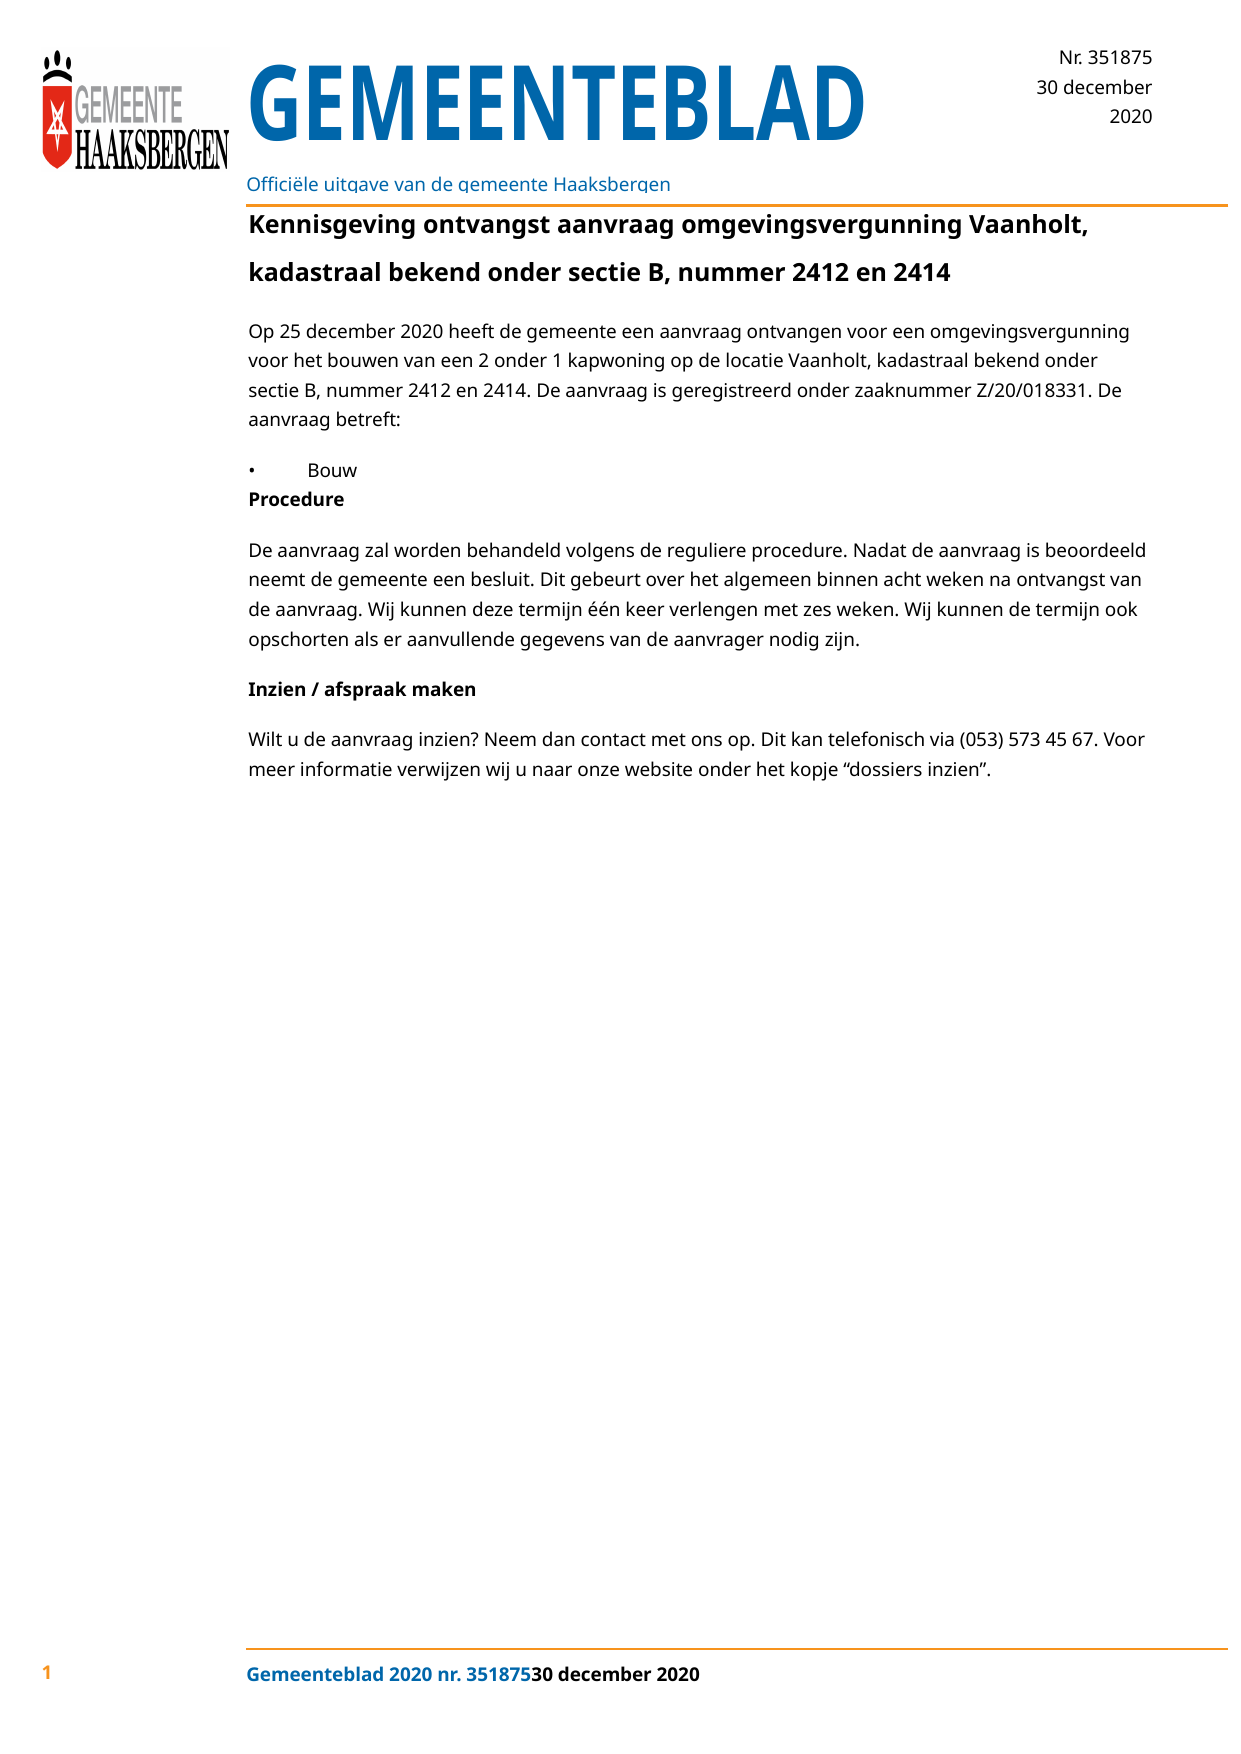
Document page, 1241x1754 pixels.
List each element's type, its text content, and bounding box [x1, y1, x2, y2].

text Op 25 december 2020 heeft de gemeente een aanvraag ontvangen voor een omgevingsvergunning voor het bouwen van een 2 onder 1 kapwoning op de locatie Vaanholt, kadastraal bekend onder sectie B, nummer 2412 en 2414. De aanvraag is geregistreerd onder zaaknummer Z/20/018331. De aanvraag betreft: [248, 318, 1152, 432]
list Bouw [248, 457, 1152, 483]
text Kennisgeving ontvangst aanvraag omgevingsvergunning Vaanholt, kadastraal bekend onder sectie B, nummer 2412 en 2414 [248, 207, 1152, 288]
text Inzien / afspraak maken [248, 676, 1152, 702]
text Wilt u de aanvraag inzien? Neem dan contact met ons op. Dit kan telefonisch via (053) 573 45 67. Voor meer informatie verwijzen wij u naar onze website onder het kopje “dossiers inzien”. [248, 727, 1152, 782]
text De aanvraag zal worden behandeld volgens de reguliere procedure. Nadat de aanvraag is beoordeeld neemt de gemeente een besluit. Dit gebeurt over het algemeen binnen acht weken na ontvangst van de aanvraag. Wij kunnen deze termijn één keer verlengen met zes weken. Wij kunnen de termijn ook opschorten als er aanvullende gegevens van de aanvrager nodig zijn. [248, 537, 1152, 652]
picture [41, 47, 231, 172]
text Procedure [248, 487, 1152, 512]
